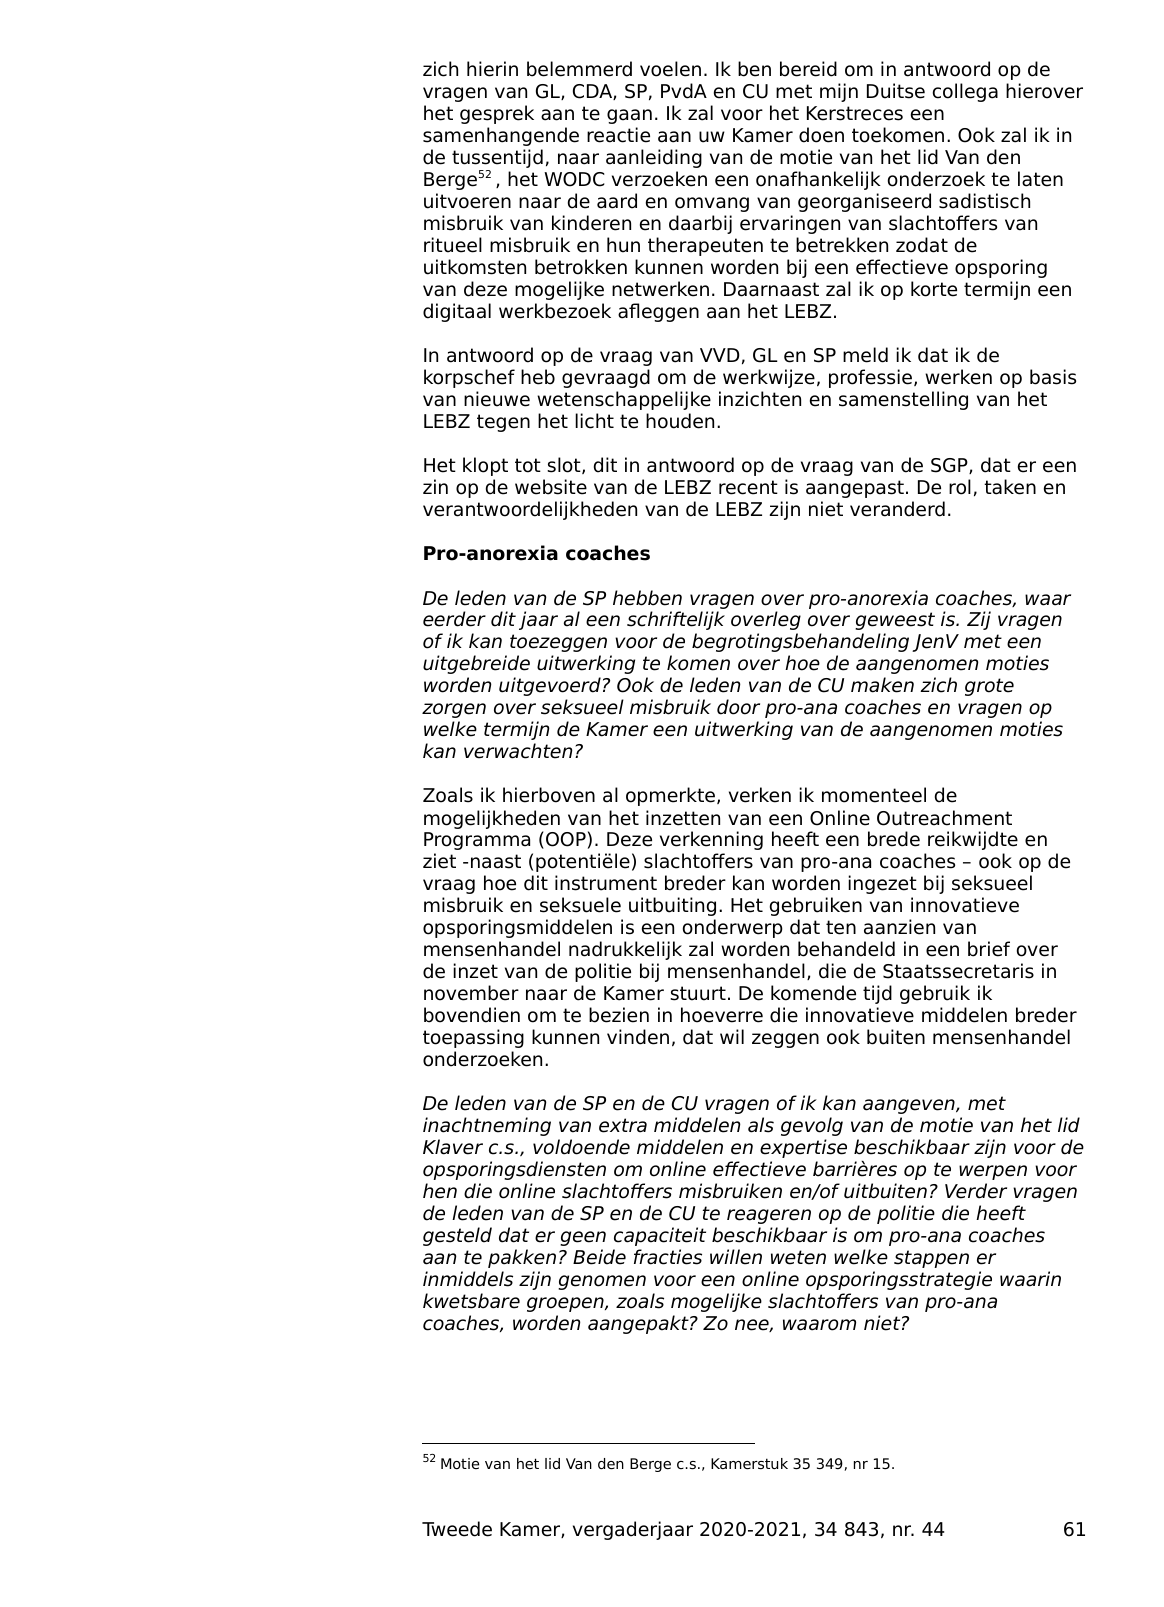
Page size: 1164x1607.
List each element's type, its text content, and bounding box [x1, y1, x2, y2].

text Het klopt tot slot, dit in antwoord op de vraag van de SGP, dat er een zin op de website van de LEBZ recent is aangepast. De rol, taken en verantwoordelijkheden van de LEBZ zijn niet veranderd. [422, 455, 1087, 521]
subtitle Pro-anorexia coaches [422, 543, 1087, 565]
text De leden van de SP en de CU vragen of ik kan aangeven, met inachtneming van extra middelen als gevolg van de motie van het lid Klaver c.s., voldoende middelen en expertise beschikbaar zijn voor de opsporingsdiensten om online effectieve barrières op te werpen voor hen die online slachtoffers misbruiken en/of uitbuiten? Verder vragen de leden van de SP en de CU te reageren op de politie die heeft gesteld dat er geen capaciteit beschikbaar is om pro-ana coaches aan te pakken? Beide fracties willen weten welke stappen er inmiddels zijn genomen voor een online opsporingsstrategie waarin kwetsbare groepen, zoals mogelijke slachtoffers van pro-ana coaches, worden aangepakt? Zo nee, waarom niet? [422, 1093, 1087, 1335]
text Motie van het lid Van den Berge c.s., Kamerstuk 35 349, nr 15. [422, 1452, 1087, 1474]
text In antwoord op de vraag van VVD, GL en SP meld ik dat ik de korpschef heb gevraagd om de werkwijze, professie, werken op basis van nieuwe wetenschappelijke inzichten en samenstelling van het LEBZ tegen het licht te houden. [422, 345, 1087, 433]
text Zoals ik hierboven al opmerkte, verken ik momenteel de mogelijkheden van het inzetten van een Online Outreachment Programma (OOP). Deze verkenning heeft een brede reikwijdte en ziet -naast (potentiële) slachtoffers van pro-ana coaches – ook op de vraag hoe dit instrument breder kan worden ingezet bij seksueel misbruik en seksuele uitbuiting. Het gebruiken van innovatieve opsporingsmiddelen is een onderwerp dat ten aanzien van mensenhandel nadrukkelijk zal worden behandeld in een brief over de inzet van de politie bij mensenhandel, die de Staatssecretaris in november naar de Kamer stuurt. De komende tijd gebruik ik bovendien om te bezien in hoeverre die innovatieve middelen breder toepassing kunnen vinden, dat wil zeggen ook buiten mensenhandel onderzoeken. [422, 785, 1087, 1071]
text De leden van de SP hebben vragen over pro-anorexia coaches, waar eerder dit jaar al een schriftelijk overleg over geweest is. Zij vragen of ik kan toezeggen voor de begrotingsbehandeling JenV met een uitgebreide uitwerking te komen over hoe de aangenomen moties worden uitgevoerd? Ook de leden van de CU maken zich grote zorgen over seksueel misbruik door pro-ana coaches en vragen op welke termijn de Kamer een uitwerking van de aangenomen moties kan verwachten? [422, 587, 1087, 763]
text zich hierin belemmerd voelen. Ik ben bereid om in antwoord op de vragen van GL, CDA, SP, PvdA en CU met mijn Duitse collega hierover het gesprek aan te gaan. Ik zal voor het Kerstreces een samenhangende reactie aan uw Kamer doen toekomen. Ook zal ik in de tussentijd, naar aanleiding van de motie van het lid Van den Berge, het WODC verzoeken een onafhankelijk onderzoek te laten uitvoeren naar de aard en omvang van georganiseerd sadistisch misbruik van kinderen en daarbij ervaringen van slachtoffers van ritueel misbruik en hun therapeuten te betrekken zodat de uitkomsten betrokken kunnen worden bij een effectieve opsporing van deze mogelijke netwerken. Daarnaast zal ik op korte termijn een digitaal werkbezoek afleggen aan het LEBZ. [422, 59, 1087, 323]
